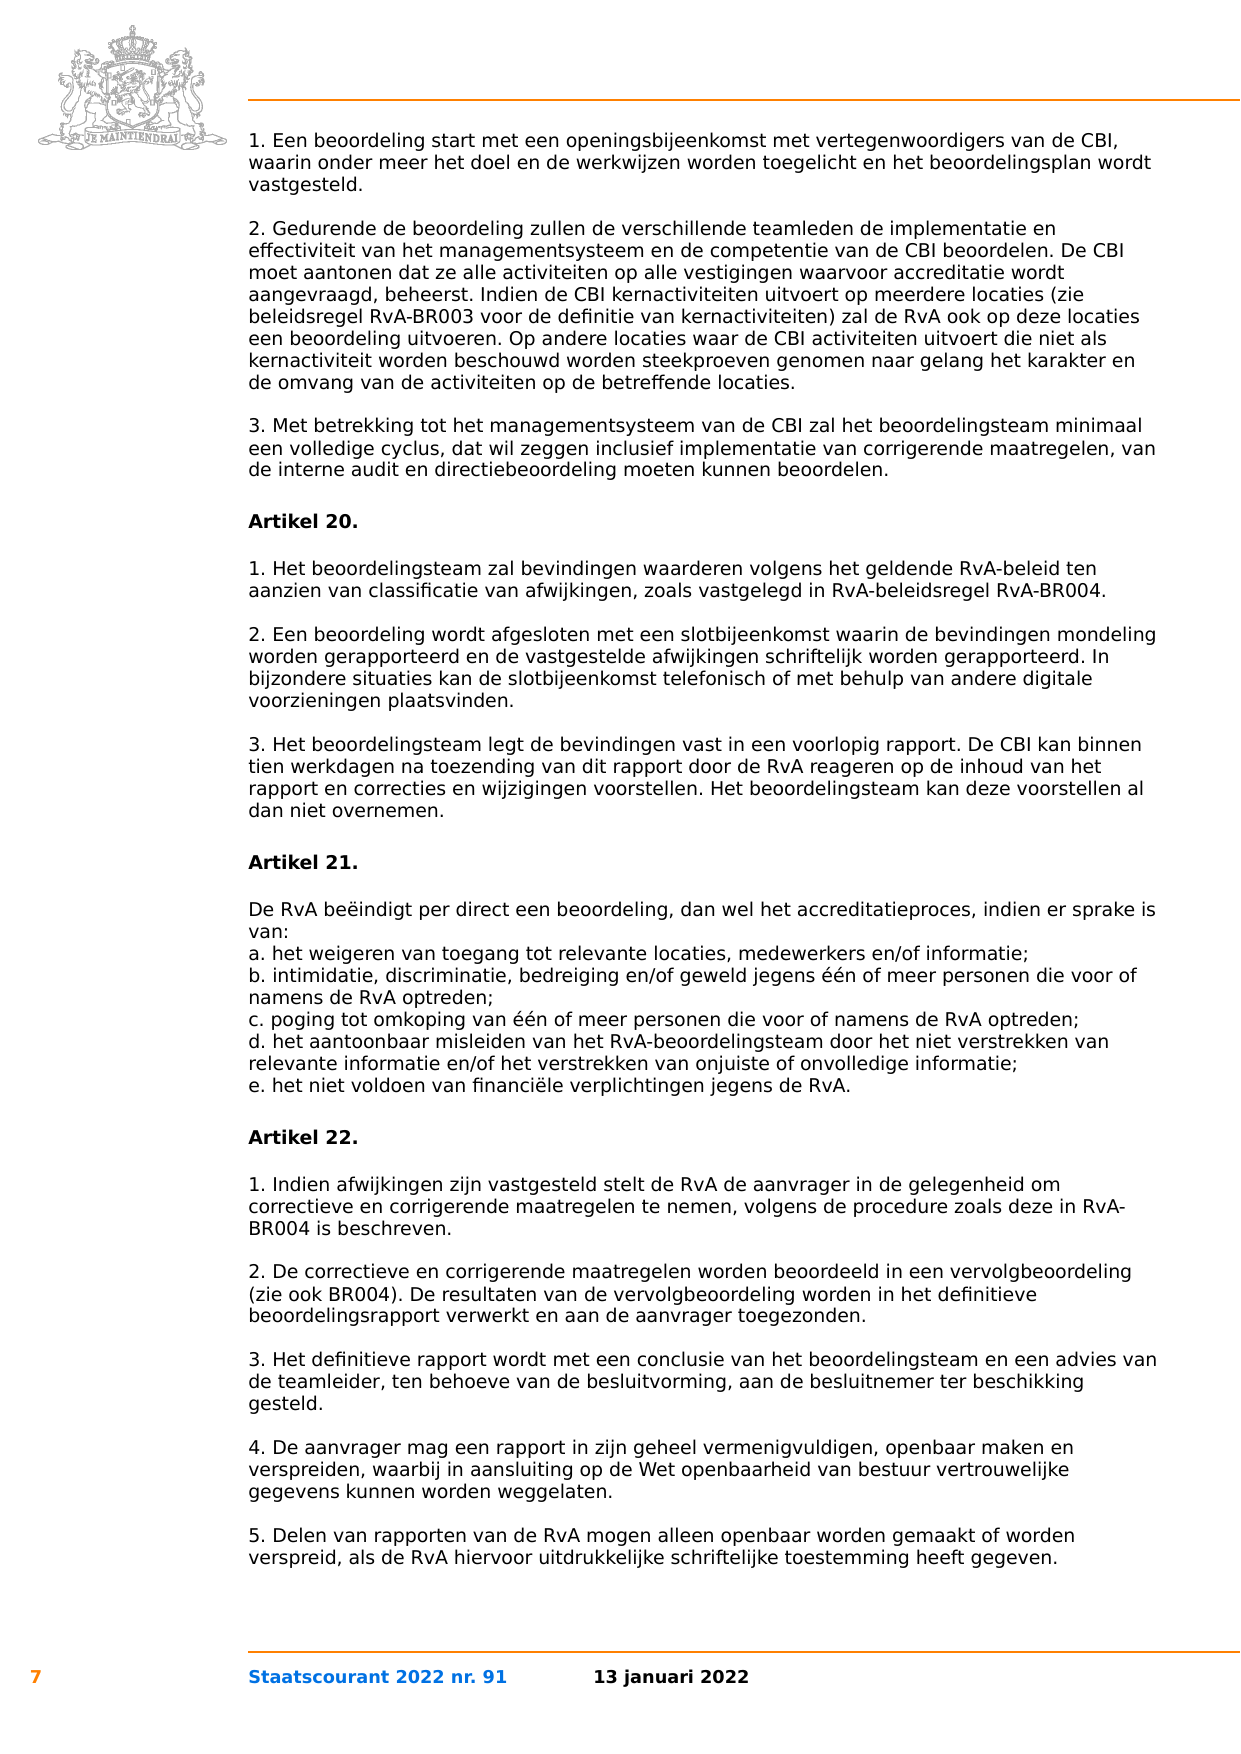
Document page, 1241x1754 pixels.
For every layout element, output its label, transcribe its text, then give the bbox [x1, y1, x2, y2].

text e. het niet voldoen van financiële verplichtingen jegens de RvA. [248, 1075, 1163, 1097]
picture [38, 25, 227, 150]
text 5. Delen van rapporten van de RvA mogen alleen openbaar worden gemaakt of worden verspreid, als de RvA hiervoor uitdrukkelijke schriftelijke toestemming heeft gegeven. [248, 1525, 1163, 1569]
text 2. Gedurende de beoordeling zullen de verschillende teamleden de implementatie en effectiviteit van het managementsysteem en de competentie van de CBI beoordelen. De CBI moet aantonen dat ze alle activiteiten op alle vestigingen waarvoor accreditatie wordt aangevraagd, beheerst. Indien de CBI kernactiviteiten uitvoert op meerdere locaties (zie beleidsregel RvA-BR003 voor de definitie van kernactiviteiten) zal de RvA ook op deze locaties een beoordeling uitvoeren. Op andere locaties waar de CBI activiteiten uitvoert die niet als kernactiviteit worden beschouwd worden steekproeven genomen naar gelang het karakter en de omvang van de activiteiten op de betreffende locaties. [248, 218, 1163, 393]
subtitle Artikel 21. [248, 852, 1163, 874]
text c. poging tot omkoping van één of meer personen die voor of namens de RvA optreden; [248, 1009, 1163, 1031]
text d. het aantoonbaar misleiden van het RvA-beoordelingsteam door het niet verstrekken van relevante informatie en/of het verstrekken van onjuiste of onvolledige informatie; [248, 1031, 1163, 1075]
text 3. Met betrekking tot het managementsysteem van de CBI zal het beoordelingsteam minimaal een volledige cyclus, dat wil zeggen inclusief implementatie van corrigerende maatregelen, van de interne audit en directiebeoordeling moeten kunnen beoordelen. [248, 415, 1163, 481]
text a. het weigeren van toegang tot relevante locaties, medewerkers en/of informatie; [248, 943, 1163, 965]
text 3. Het beoordelingsteam legt de bevindingen vast in een voorlopig rapport. De CBI kan binnen tien werkdagen na toezending van dit rapport door de RvA reageren op de inhoud van het rapport en correcties en wijzigingen voorstellen. Het beoordelingsteam kan deze voorstellen al dan niet overnemen. [248, 734, 1163, 822]
text 1. Indien afwijkingen zijn vastgesteld stelt de RvA de aanvrager in de gelegenheid om correctieve en corrigerende maatregelen te nemen, volgens de procedure zoals deze in RvA-BR004 is beschreven. [248, 1174, 1163, 1239]
text 2. De correctieve en corrigerende maatregelen worden beoordeeld in een vervolgbeoordeling (zie ook BR004). De resultaten van de vervolgbeoordeling worden in het definitieve beoordelingsrapport verwerkt en aan de aanvrager toegezonden. [248, 1261, 1163, 1327]
text 3. Het definitieve rapport wordt met een conclusie van het beoordelingsteam en een advies van de teamleider, ten behoeve van de besluitvorming, aan de besluitnemer ter beschikking gesteld. [248, 1349, 1163, 1415]
text 1. Een beoordeling start met een openingsbijeenkomst met vertegenwoordigers van de CBI, waarin onder meer het doel en de werkwijzen worden toegelicht en het beoordelingsplan wordt vastgesteld. [248, 130, 1163, 196]
subtitle Artikel 22. [248, 1127, 1163, 1149]
text 4. De aanvrager mag een rapport in zijn geheel vermenigvuldigen, openbaar maken en verspreiden, waarbij in aansluiting op de Wet openbaarheid van bestuur vertrouwelijke gegevens kunnen worden weggelaten. [248, 1437, 1163, 1503]
text De RvA beëindigt per direct een beoordeling, dan wel het accreditatieproces, indien er sprake is van: [248, 899, 1163, 943]
text 1. Het beoordelingsteam zal bevindingen waarderen volgens het geldende RvA-beleid ten aanzien van classificatie van afwijkingen, zoals vastgelegd in RvA-beleidsregel RvA-BR004. [248, 558, 1163, 602]
text 2. Een beoordeling wordt afgesloten met een slotbijeenkomst waarin de bevindingen mondeling worden gerapporteerd en de vastgestelde afwijkingen schriftelijk worden gerapporteerd. In bijzondere situaties kan de slotbijeenkomst telefonisch of met behulp van andere digitale voorzieningen plaatsvinden. [248, 624, 1163, 712]
subtitle Artikel 20. [248, 511, 1163, 533]
text b. intimidatie, discriminatie, bedreiging en/of geweld jegens één of meer personen die voor of namens de RvA optreden; [248, 965, 1163, 1009]
